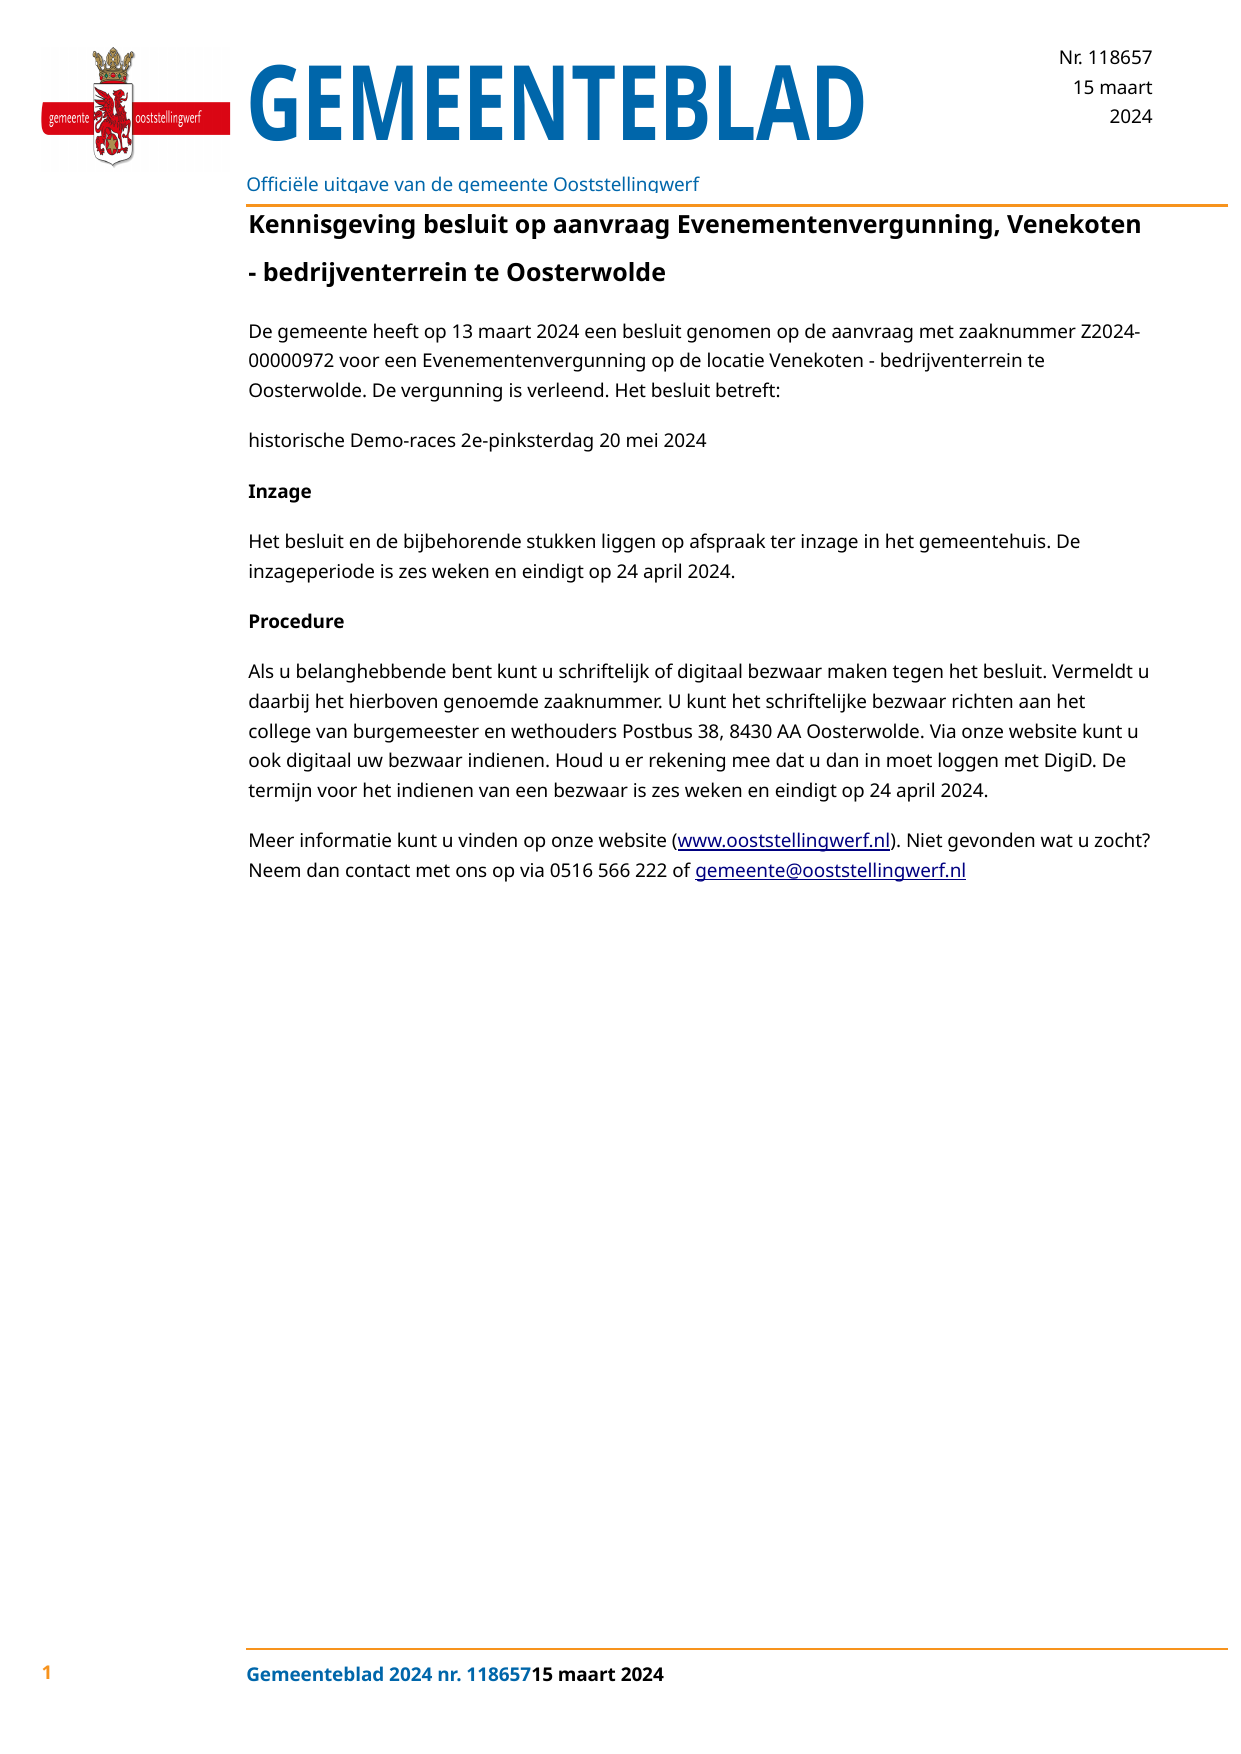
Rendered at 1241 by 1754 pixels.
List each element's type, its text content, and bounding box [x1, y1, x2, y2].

text Het besluit en de bijbehorende stukken liggen op afspraak ter inzage in het gemeentehuis. De inzageperiode is zes weken en eindigt op 24 april 2024. [248, 528, 1152, 584]
text De gemeente heeft op 13 maart 2024 een besluit genomen op de aanvraag met zaaknummer Z2024-00000972 voor een Evenementenvergunning op de locatie Venekoten - bedrijventerrein te Oosterwolde. De vergunning is verleend. Het besluit betreft: [248, 318, 1152, 403]
picture [41, 47, 231, 172]
text Kennisgeving besluit op aanvraag Evenementenvergunning, Venekoten - bedrijventerrein te Oosterwolde [248, 207, 1152, 288]
text Als u belanghebbende bent kunt u schriftelijk of digitaal bezwaar maken tegen het besluit. Vermeldt u daarbij het hierboven genoemde zaaknummer. U kunt het schriftelijke bezwaar richten aan het college van burgemeester en wethouders Postbus 38, 8430 AA Oosterwolde. Via onze website kunt u ook digitaal uw bezwaar indienen. Houd u er rekening mee dat u dan in moet loggen met DigiD. De termijn voor het indienen van een bezwaar is zes weken en eindigt op 24 april 2024. [248, 659, 1152, 803]
text Inzage [248, 478, 1152, 504]
text Meer informatie kunt u vinden op onze website (www.ooststellingwerf.nl). Niet gevonden wat u zocht? Neem dan contact met ons op via 0516 566 222 of gemeente@ooststellingwerf.nl [248, 827, 1152, 883]
text historische Demo-races 2e-pinksterdag 20 mei 2024 [248, 427, 1152, 453]
text Procedure [248, 608, 1152, 634]
